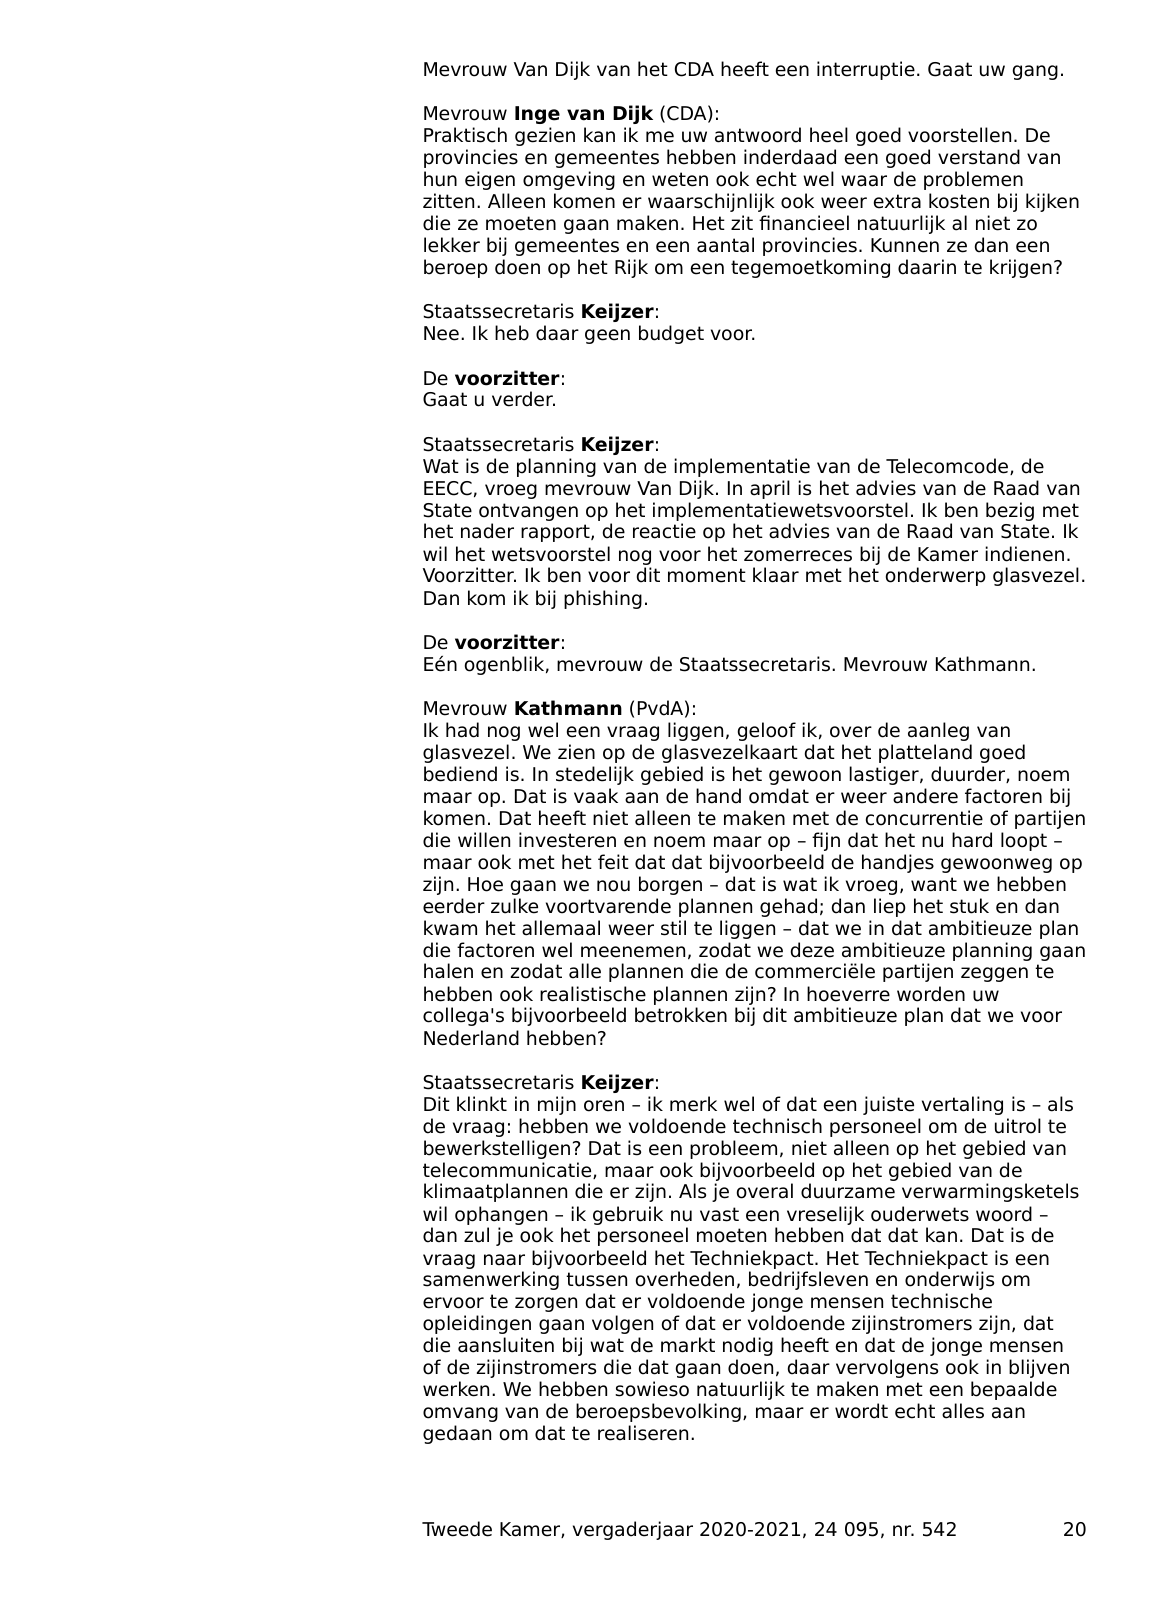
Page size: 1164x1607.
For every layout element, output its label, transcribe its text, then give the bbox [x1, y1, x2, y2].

text Mevrouw Van Dijk van het CDA heeft een interruptie. Gaat uw gang. [422, 59, 1087, 81]
text Ik had nog wel een vraag liggen, geloof ik, over de aanleg van glasvezel. We zien op de glasvezelkaart dat het platteland goed bediend is. In stedelijk gebied is het gewoon lastiger, duurder, noem maar op. Dat is vaak aan de hand omdat er weer andere factoren bij komen. Dat heeft niet alleen te maken met de concurrentie of partijen die willen investeren en noem maar op – fijn dat het nu hard loopt – maar ook met het feit dat dat bijvoorbeeld de handjes gewoonweg op zijn. Hoe gaan we nou borgen – dat is wat ik vroeg, want we hebben eerder zulke voortvarende plannen gehad; dan liep het stuk en dan kwam het allemaal weer stil te liggen – dat we in dat ambitieuze plan die factoren wel meenemen, zodat we deze ambitieuze planning gaan halen en zodat alle plannen die de commerciële partijen zeggen te hebben ook realistische plannen zijn? In hoeverre worden uw collega's bijvoorbeeld betrokken bij dit ambitieuze plan dat we voor Nederland hebben? [422, 720, 1087, 1049]
text Staatssecretaris Keijzer: [422, 1072, 1087, 1093]
text Wat is de planning van de implementatie van de Telecomcode, de EECC, vroeg mevrouw Van Dijk. In april is het advies van de Raad van State ontvangen op het implementatiewetsvoorstel. Ik ben bezig met het nader rapport, de reactie op het advies van de Raad van State. Ik wil het wetsvoorstel nog voor het zomerreces bij de Kamer indienen. [422, 456, 1087, 565]
text Mevrouw Inge van Dijk (CDA): [422, 103, 1087, 125]
text De voorzitter: [422, 367, 1087, 389]
text Gaat u verder. [422, 389, 1087, 411]
text Staatssecretaris Keijzer: [422, 301, 1087, 323]
text Eén ogenblik, mevrouw de Staatssecretaris. Mevrouw Kathmann. [422, 653, 1087, 676]
text Nee. Ik heb daar geen budget voor. [422, 323, 1087, 345]
text Dit klinkt in mijn oren – ik merk wel of dat een juiste vertaling is – als de vraag: hebben we voldoende technisch personeel om de uitrol te bewerkstelligen? Dat is een probleem, niet alleen op het gebied van telecommunicatie, maar ook bijvoorbeeld op het gebied van de klimaatplannen die er zijn. Als je overal duurzame verwarmingsketels wil ophangen – ik gebruik nu vast een vreselijk ouderwets woord – dan zul je ook het personeel moeten hebben dat dat kan. Dat is de vraag naar bijvoorbeeld het Techniekpact. Het Techniekpact is een samenwerking tussen overheden, bedrijfsleven en onderwijs om ervoor te zorgen dat er voldoende jonge mensen technische opleidingen gaan volgen of dat er voldoende zijinstromers zijn, dat die aansluiten bij wat de markt nodig heeft en dat de jonge mensen of de zijinstromers die dat gaan doen, daar vervolgens ook in blijven werken. We hebben sowieso natuurlijk te maken met een bepaalde omvang van de beroepsbevolking, maar er wordt echt alles aan gedaan om dat te realiseren. [422, 1093, 1087, 1445]
text De voorzitter: [422, 632, 1087, 653]
text Staatssecretaris Keijzer: [422, 433, 1087, 456]
text Praktisch gezien kan ik me uw antwoord heel goed voorstellen. De provincies en gemeentes hebben inderdaad een goed verstand van hun eigen omgeving en weten ook echt wel waar de problemen zitten. Alleen komen er waarschijnlijk ook weer extra kosten bij kijken die ze moeten gaan maken. Het zit financieel natuurlijk al niet zo lekker bij gemeentes en een aantal provincies. Kunnen ze dan een beroep doen op het Rijk om een tegemoetkoming daarin te krijgen? [422, 125, 1087, 279]
text Mevrouw Kathmann (PvdA): [422, 698, 1087, 720]
text Voorzitter. Ik ben voor dit moment klaar met het onderwerp glasvezel. Dan kom ik bij phishing. [422, 565, 1087, 609]
